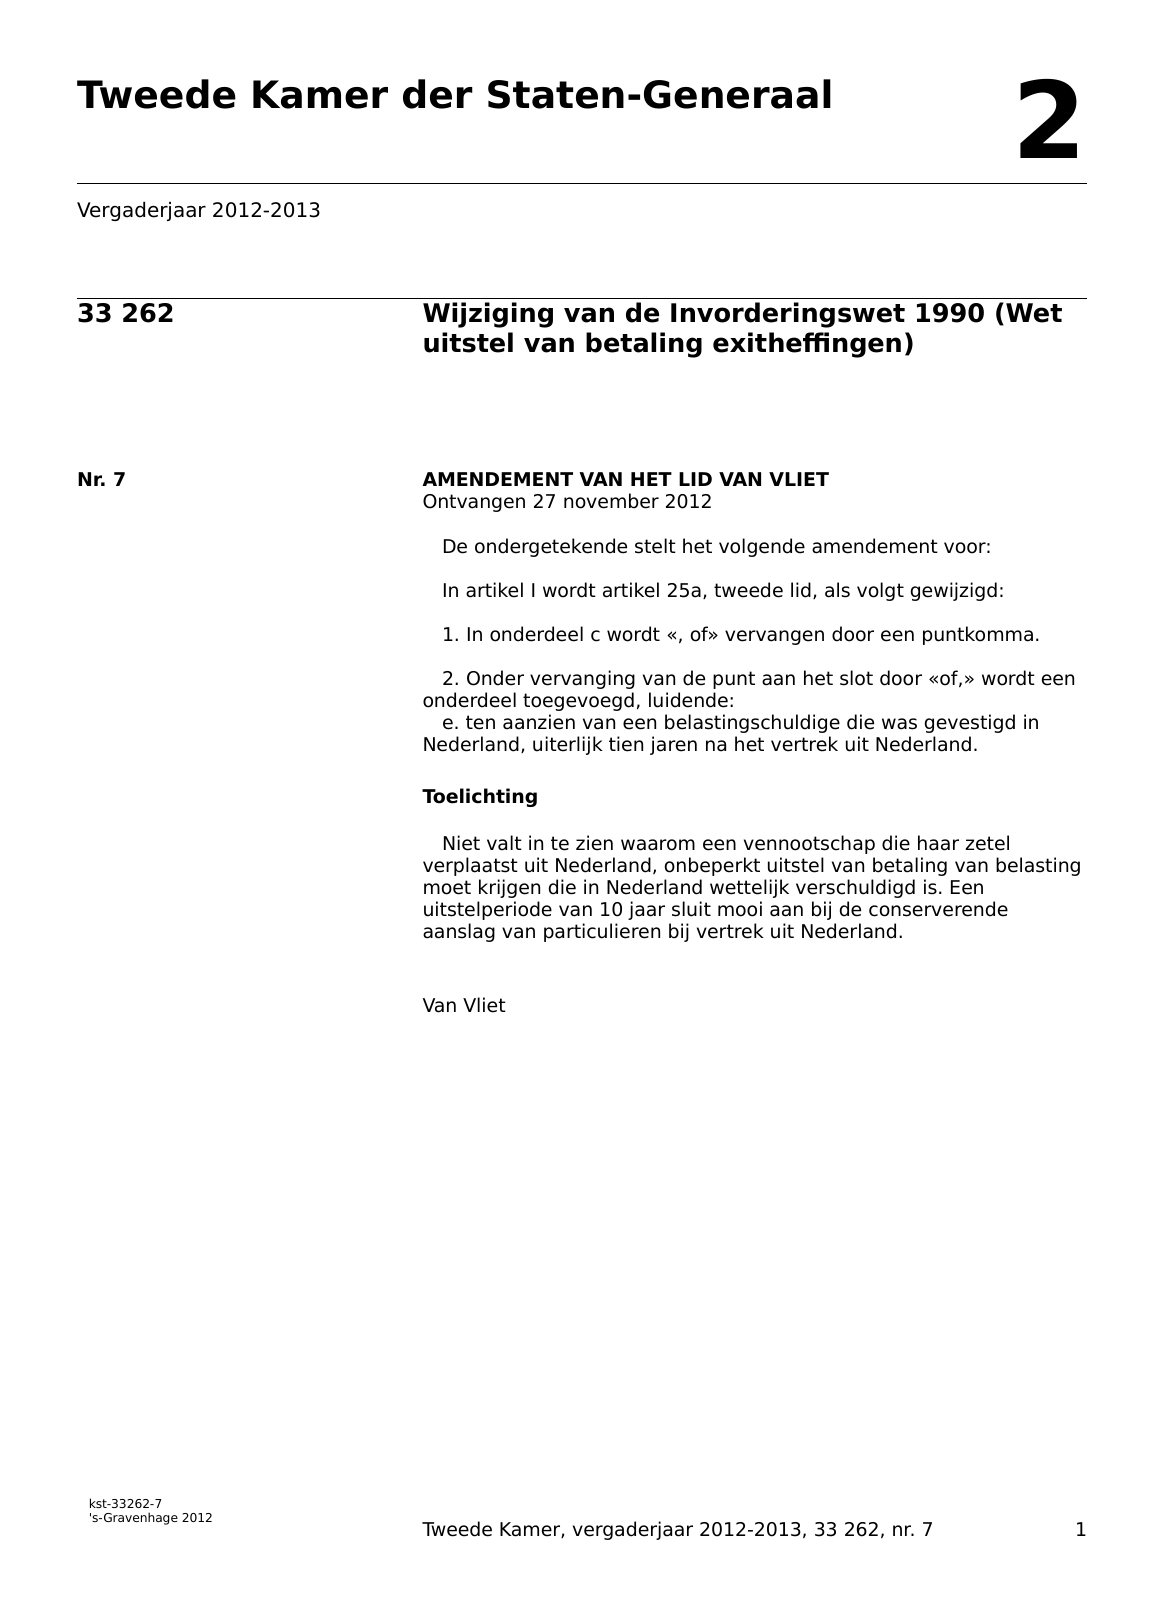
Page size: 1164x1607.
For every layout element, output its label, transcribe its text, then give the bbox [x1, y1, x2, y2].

text 1. In onderdeel c wordt «, of» vervangen door een puntkomma. [422, 624, 1087, 646]
text De ondergetekende stelt het volgende amendement voor: [422, 536, 1087, 557]
subtitle 33 262 Wijziging van de Invorderingswet 1990 (Wet uitstel van betaling exitheffingen) [77, 299, 1087, 358]
text kst-33262-7 [88, 1497, 323, 1511]
table_header Tweede Kamer der Staten-Generaal [77, 59, 886, 183]
subtitle Toelichting [422, 786, 1087, 808]
table_header 2 [886, 59, 1087, 183]
text Niet valt in te zien waarom een vennootschap die haar zetel verplaatst uit Nederland, onbeperkt uitstel van betaling van belasting moet krijgen die in Nederland wettelijk verschuldigd is. Een uitstelperiode van 10 jaar sluit mooi aan bij de conserverende aanslag van particulieren bij vertrek uit Nederland. [422, 833, 1087, 943]
text In artikel I wordt artikel 25a, tweede lid, als volgt gewijzigd: [422, 580, 1087, 602]
text e. ten aanzien van een belastingschuldige die was gevestigd in Nederland, uiterlijk tien jaren na het vertrek uit Nederland. [422, 712, 1087, 756]
text 's-Gravenhage 2012 [88, 1511, 323, 1525]
text Ontvangen 27 november 2012 [422, 491, 1087, 513]
text 2. Onder vervanging van de punt aan het slot door «of,» wordt een onderdeel toegevoegd, luidende: [422, 668, 1087, 712]
subtitle Nr. 7 AMENDEMENT VAN HET LID VAN VLIET [77, 469, 1087, 491]
text Van Vliet [422, 973, 1087, 1017]
table_cell Vergaderjaar 2012-2013 [77, 184, 1087, 298]
